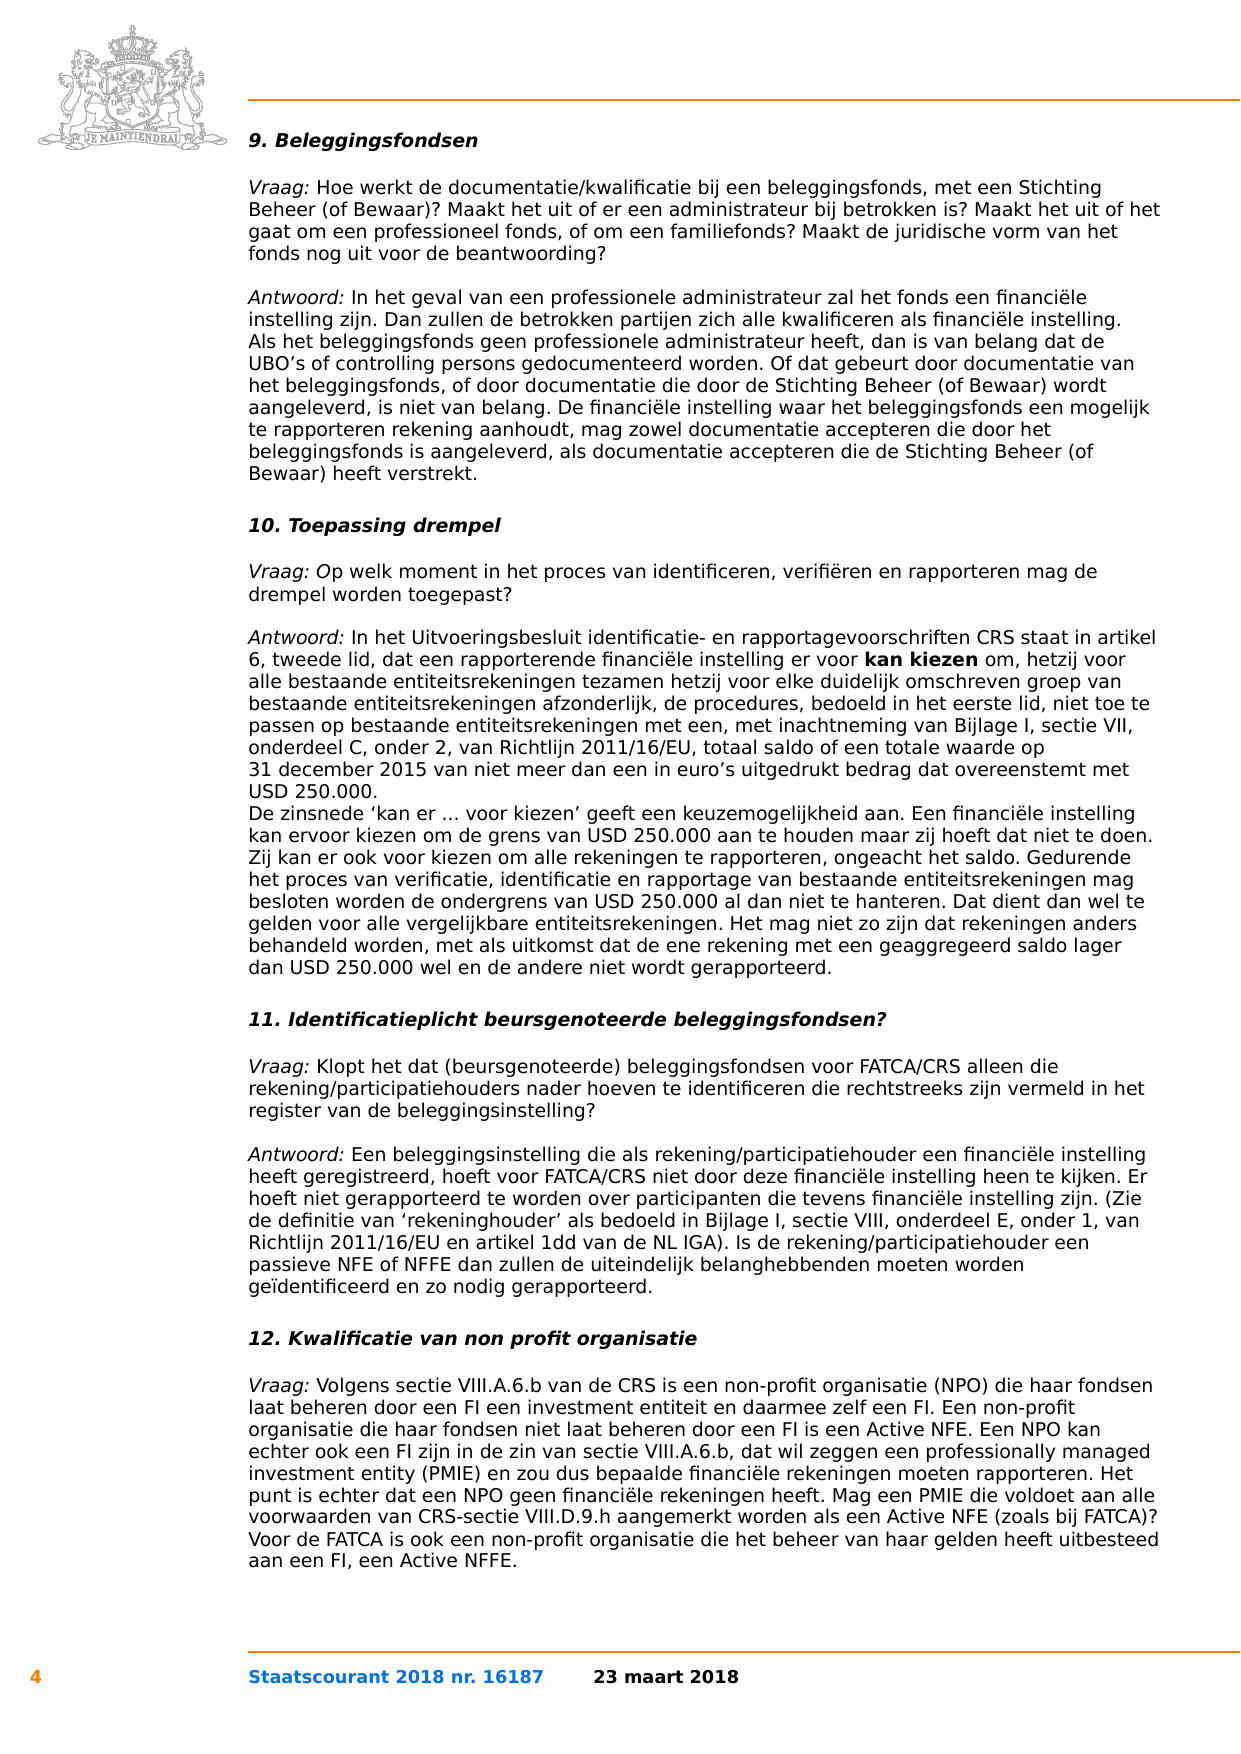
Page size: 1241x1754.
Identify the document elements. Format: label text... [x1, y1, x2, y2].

subtitle 12. Kwalificatie van non profit organisatie [248, 1328, 1163, 1349]
text Vraag: Hoe werkt de documentatie/kwalificatie bij een beleggingsfonds, met een Stichting Beheer (of Bewaar)? Maakt het uit of er een administrateur bij betrokken is? Maakt het uit of het gaat om een professioneel fonds, of om een familiefonds? Maakt de juridische vorm van het fonds nog uit voor de beantwoording? [248, 177, 1163, 265]
text De zinsnede ‘kan er ... voor kiezen’ geeft een keuzemogelijkheid aan. Een financiële instelling kan ervoor kiezen om de grens van USD 250.000 aan te houden maar zij hoeft dat niet te doen. Zij kan er ook voor kiezen om alle rekeningen te rapporteren, ongeacht het saldo. Gedurende het proces van verificatie, identificatie en rapportage van bestaande entiteitsrekeningen mag besloten worden de ondergrens van USD 250.000 al dan niet te hanteren. Dat dient dan wel te gelden voor alle vergelijkbare entiteitsrekeningen. Het mag niet zo zijn dat rekeningen anders behandeld worden, met als uitkomst dat de ene rekening met een geaggregeerd saldo lager dan USD 250.000 wel en de andere niet wordt gerapporteerd. [248, 803, 1163, 979]
text Antwoord: In het Uitvoeringsbesluit identificatie- en rapportagevoorschriften CRS staat in artikel 6, tweede lid, dat een rapporterende financiële instelling er voor kan kiezen om, hetzij voor alle bestaande entiteitsrekeningen tezamen hetzij voor elke duidelijk omschreven groep van bestaande entiteitsrekeningen afzonderlijk, de procedures, bedoeld in het eerste lid, niet toe te passen op bestaande entiteitsrekeningen met een, met inachtneming van Bijlage I, sectie VII, onderdeel C, onder 2, van Richtlijn 2011/16/EU, totaal saldo of een totale waarde op 31 december 2015 van niet meer dan een in euro’s uitgedrukt bedrag dat overeenstemt met USD 250.000. [248, 627, 1163, 803]
subtitle 9. Beleggingsfondsen [248, 130, 1163, 152]
picture [38, 25, 227, 150]
text Vraag: Volgens sectie VIII.A.6.b van de CRS is een non-profit organisatie (NPO) die haar fondsen laat beheren door een FI een investment entiteit en daarmee zelf een FI. Een non-profit organisatie die haar fondsen niet laat beheren door een FI is een Active NFE. Een NPO kan echter ook een FI zijn in de zin van sectie VIII.A.6.b, dat wil zeggen een professionally managed investment entity (PMIE) en zou dus bepaalde financiële rekeningen moeten rapporteren. Het punt is echter dat een NPO geen financiële rekeningen heeft. Mag een PMIE die voldoet aan alle voorwaarden van CRS-sectie VIII.D.9.h aangemerkt worden als een Active NFE (zoals bij FATCA)? Voor de FATCA is ook een non-profit organisatie die het beheer van haar gelden heeft uitbesteed aan een FI, een Active NFFE. [248, 1374, 1163, 1572]
text Als het beleggingsfonds geen professionele administrateur heeft, dan is van belang dat de UBO’s of controlling persons gedocumenteerd worden. Of dat gebeurt door documentatie van het beleggingsfonds, of door documentatie die door de Stichting Beheer (of Bewaar) wordt aangeleverd, is niet van belang. De financiële instelling waar het beleggingsfonds een mogelijk te rapporteren rekening aanhoudt, mag zowel documentatie accepteren die door het beleggingsfonds is aangeleverd, als documentatie accepteren die de Stichting Beheer (of Bewaar) heeft verstrekt. [248, 331, 1163, 484]
subtitle 10. Toepassing drempel [248, 514, 1163, 536]
text Vraag: Klopt het dat (beursgenoteerde) beleggingsfondsen voor FATCA/CRS alleen die rekening/participatiehouders nader hoeven te identificeren die rechtstreeks zijn vermeld in het register van de beleggingsinstelling? [248, 1056, 1163, 1122]
text Vraag: Op welk moment in het proces van identificeren, verifiëren en rapporteren mag de drempel worden toegepast? [248, 561, 1163, 605]
subtitle 11. Identificatieplicht beursgenoteerde beleggingsfondsen? [248, 1009, 1163, 1031]
text Antwoord: Een beleggingsinstelling die als rekening/participatiehouder een financiële instelling heeft geregistreerd, hoeft voor FATCA/CRS niet door deze financiële instelling heen te kijken. Er hoeft niet gerapporteerd te worden over participanten die tevens financiële instelling zijn. (Zie de definitie van ‘rekeninghouder’ als bedoeld in Bijlage I, sectie VIII, onderdeel E, onder 1, van Richtlijn 2011/16/EU en artikel 1dd van de NL IGA). Is de rekening/participatiehouder een passieve NFE of NFFE dan zullen de uiteindelijk belanghebbenden moeten worden geïdentificeerd en zo nodig gerapporteerd. [248, 1144, 1163, 1298]
text Antwoord: In het geval van een professionele administrateur zal het fonds een financiële instelling zijn. Dan zullen de betrokken partijen zich alle kwalificeren als financiële instelling. [248, 287, 1163, 331]
